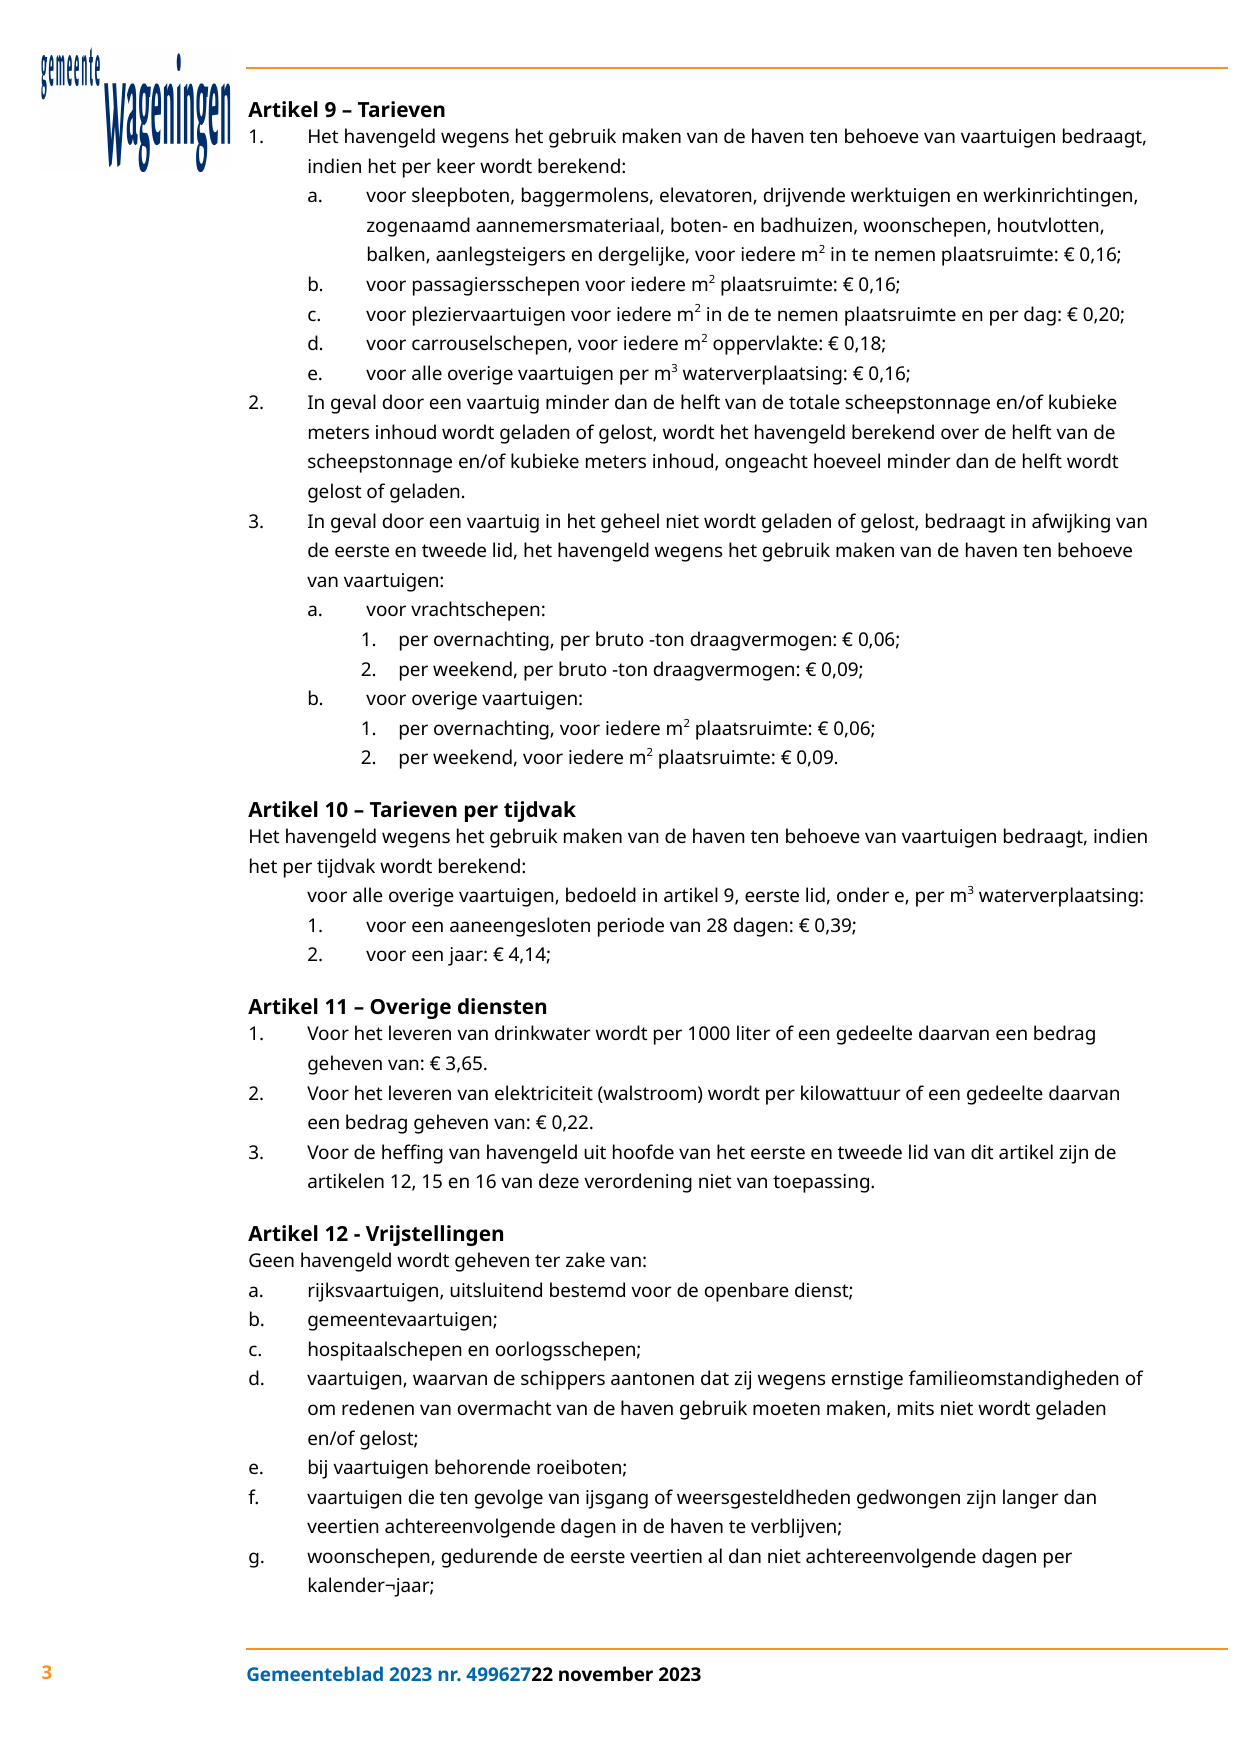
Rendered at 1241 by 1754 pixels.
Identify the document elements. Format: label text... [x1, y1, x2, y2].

list voor carrouselschepen, voor iedere m2 oppervlakte: € 0,18; [307, 330, 1152, 356]
text Artikel 11 – Overige diensten [248, 992, 1152, 1021]
text Artikel 10 – Tarieven per tijdvak [248, 795, 1152, 823]
list voor een aaneengesloten periode van 28 dagen: € 0,39; [307, 912, 1152, 938]
list voor alle overige vaartuigen per m3 waterverplaatsing: € 0,16; [307, 360, 1152, 386]
list per weekend, per bruto -ton draagvermogen: € 0,09; [361, 656, 1152, 681]
list per overnachting, voor iedere m2 plaatsruimte: € 0,06; [361, 715, 1152, 741]
list Voor het leveren van elektriciteit (walstroom) wordt per kilowattuur of een gedeelte daarvan een bedrag geheven van: € 0,22. [248, 1080, 1152, 1135]
list Het havengeld wegens het gebruik maken van de haven ten behoeve van vaartuigen bedraagt, indien het per keer wordt berekend: [248, 123, 1152, 178]
list Voor het leveren van drinkwater wordt per 1000 liter of een gedeelte daarvan een bedrag geheven van: € 3,65. [248, 1021, 1152, 1076]
list hospitaalschepen en oorlogsschepen; [248, 1336, 1152, 1362]
list voor een jaar: € 4,14; [307, 942, 1152, 967]
list vaartuigen die ten gevolge van ijsgang of weersgesteldheden gedwongen zijn langer dan veertien achtereenvolgende dagen in de haven te verblijven; [248, 1484, 1152, 1539]
text Artikel 12 - Vrijstellingen [248, 1219, 1152, 1247]
list voor sleepboten, baggermolens, elevatoren, drijvende werktuigen en werkinrichtingen, zogenaamd aannemersmateriaal, boten- en badhuizen, woonschepen, houtvlotten, balken, aanlegsteigers en dergelijke, voor iedere m2 in te nemen plaatsruimte: € 0,16; [307, 182, 1152, 267]
list woonschepen, gedurende de eerste veertien al dan niet achtereenvolgende dagen per kalender¬jaar; [248, 1543, 1152, 1598]
list rijksvaartuigen, uitsluitend bestemd voor de openbare dienst; [248, 1277, 1152, 1303]
picture [41, 47, 231, 172]
list In geval door een vaartuig minder dan de helft van de totale scheepstonnage en/of kubieke meters inhoud wordt geladen of gelost, wordt het havengeld berekend over de helft van de scheepstonnage en/of kubieke meters inhoud, ongeacht hoeveel minder dan de helft wordt gelost of geladen. [248, 389, 1152, 504]
list voor alle overige vaartuigen, bedoeld in artikel 9, eerste lid, onder e, per m3 waterverplaatsing: [248, 882, 1152, 908]
list per weekend, voor iedere m2 plaatsruimte: € 0,09. [361, 744, 1152, 770]
list gemeentevaartuigen; [248, 1306, 1152, 1332]
list voor passagiersschepen voor iedere m2 plaatsruimte: € 0,16; [307, 271, 1152, 297]
list voor vrachtschepen: [307, 597, 1152, 622]
list Voor de heffing van havengeld uit hoofde van het eerste en tweede lid van dit artikel zijn de artikelen 12, 15 en 16 van deze verordening niet van toepassing. [248, 1139, 1152, 1194]
text Geen havengeld wordt geheven ter zake van: [248, 1247, 1152, 1273]
list In geval door een vaartuig in het geheel niet wordt geladen of gelost, bedraagt in afwijking van de eerste en tweede lid, het havengeld wegens het gebruik maken van de haven ten behoeve van vaartuigen: [248, 508, 1152, 593]
text Artikel 9 – Tarieven [248, 95, 1152, 123]
list voor overige vaartuigen: [307, 685, 1152, 711]
list vaartuigen, waarvan de schippers aantonen dat zij wegens ernstige familieomstandigheden of om redenen van overmacht van de haven gebruik moeten maken, mits niet wordt geladen en/of gelost; [248, 1366, 1152, 1451]
list bij vaartuigen behorende roeiboten; [248, 1454, 1152, 1480]
text Het havengeld wegens het gebruik maken van de haven ten behoeve van vaartuigen bedraagt, indien het per tijdvak wordt berekend: [248, 823, 1152, 879]
list per overnachting, per bruto -ton draagvermogen: € 0,06; [361, 626, 1152, 652]
list voor pleziervaartuigen voor iedere m2 in de te nemen plaatsruimte en per dag: € 0,20; [307, 301, 1152, 326]
